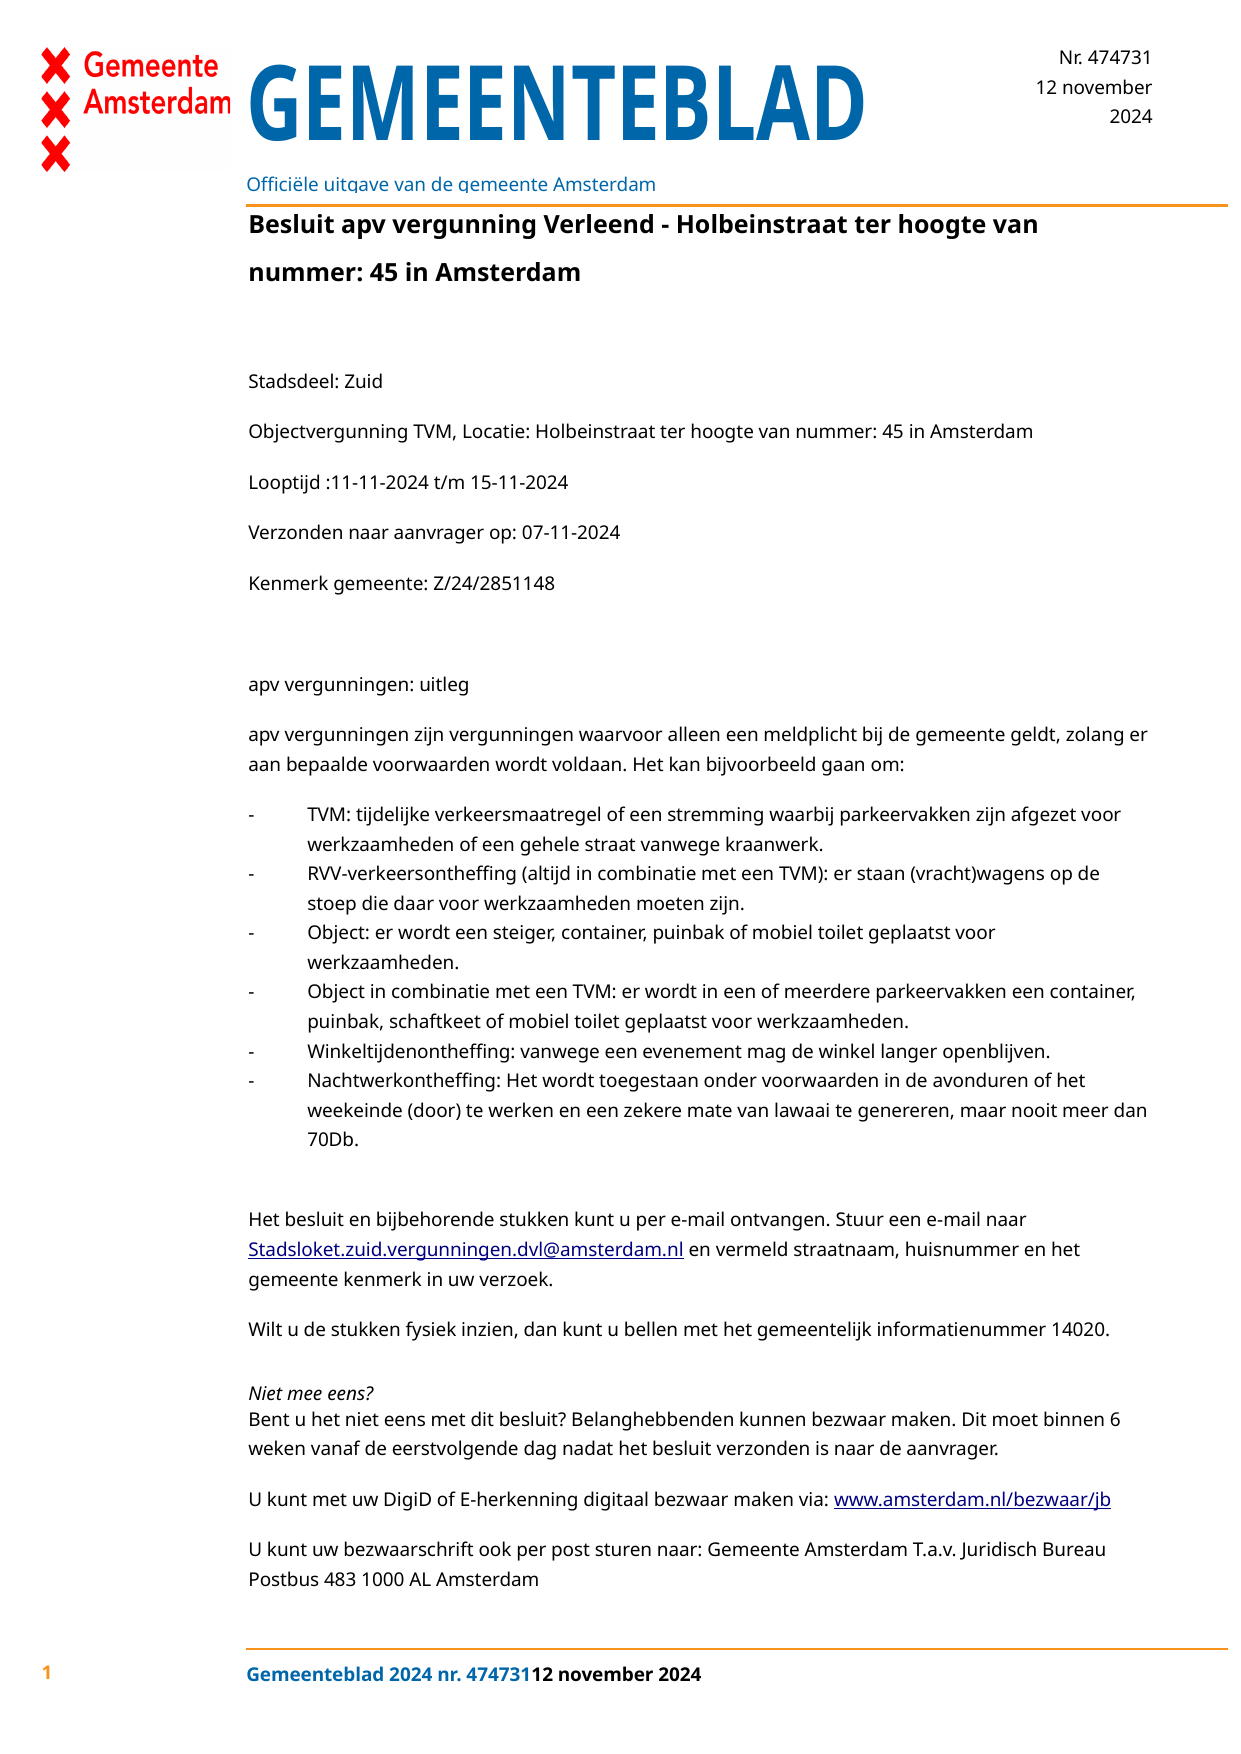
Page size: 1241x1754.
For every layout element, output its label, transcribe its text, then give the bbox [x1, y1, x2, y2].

text Stadsdeel: Zuid [248, 368, 1152, 394]
text apv vergunningen: uitleg [248, 671, 1152, 697]
text Looptijd :11-11-2024 t/m 15-11-2024 [248, 469, 1152, 495]
list Object: er wordt een steiger, container, puinbak of mobiel toilet geplaatst voor werkzaamheden. [248, 919, 1152, 975]
list Object in combinatie met een TVM: er wordt in een of meerdere parkeervakken een container, puinbak, schaftkeet of mobiel toilet geplaatst voor werkzaamheden. [248, 979, 1152, 1034]
list Nachtwerkontheffing: Het wordt toegestaan onder voorwaarden in de avonduren of het weekeinde (door) te werken en een zekere mate van lawaai te genereren, maar nooit meer dan 70Db. [248, 1067, 1152, 1152]
text Verzonden naar aanvrager op: 07-11-2024 [248, 519, 1152, 545]
picture [41, 47, 231, 172]
list Winkeltijdenontheffing: vanwege een evenement mag de winkel langer openblijven. [248, 1038, 1152, 1064]
text Wilt u de stukken fysiek inzien, dan kunt u bellen met het gemeentelijk informatienummer 14020. [248, 1316, 1152, 1342]
text Het besluit en bijbehorende stukken kunt u per e-mail ontvangen. Stuur een e-mail naar Stadsloket.zuid.vergunningen.dvl@amsterdam.nl en vermeld straatnaam, huisnummer en het gemeente kenmerk in uw verzoek. [248, 1207, 1152, 1292]
list RVV-verkeersontheffing (altijd in combinatie met een TVM): er staan (vracht)wagens op de stoep die daar voor werkzaamheden moeten zijn. [248, 860, 1152, 916]
list TVM: tijdelijke verkeersmaatregel of een stremming waarbij parkeervakken zijn afgezet voor werkzaamheden of een gehele straat vanwege kraanwerk. [248, 801, 1152, 857]
text U kunt met uw DigiD of E-herkenning digitaal bezwaar maken via: www.amsterdam.nl/bezwaar/jb [248, 1486, 1152, 1512]
text Objectvergunning TVM, Locatie: Holbeinstraat ter hoogte van nummer: 45 in Amsterdam [248, 419, 1152, 444]
text Bent u het niet eens met dit besluit? Belanghebbenden kunnen bezwaar maken. Dit moet binnen 6 weken vanaf de eerstvolgende dag nadat het besluit verzonden is naar de aanvrager. [248, 1406, 1152, 1461]
text Besluit apv vergunning Verleend - Holbeinstraat ter hoogte van nummer: 45 in Amsterdam [248, 207, 1152, 288]
text Niet mee eens? [248, 1380, 1152, 1406]
text U kunt uw bezwaarschrift ook per post sturen naar: Gemeente Amsterdam T.a.v. Juridisch Bureau Postbus 483 1000 AL Amsterdam [248, 1536, 1152, 1592]
text apv vergunningen zijn vergunningen waarvoor alleen een meldplicht bij de gemeente geldt, zolang er aan bepaalde voorwaarden wordt voldaan. Het kan bijvoorbeeld gaan om: [248, 721, 1152, 777]
text Kenmerk gemeente: Z/24/2851148 [248, 570, 1152, 596]
